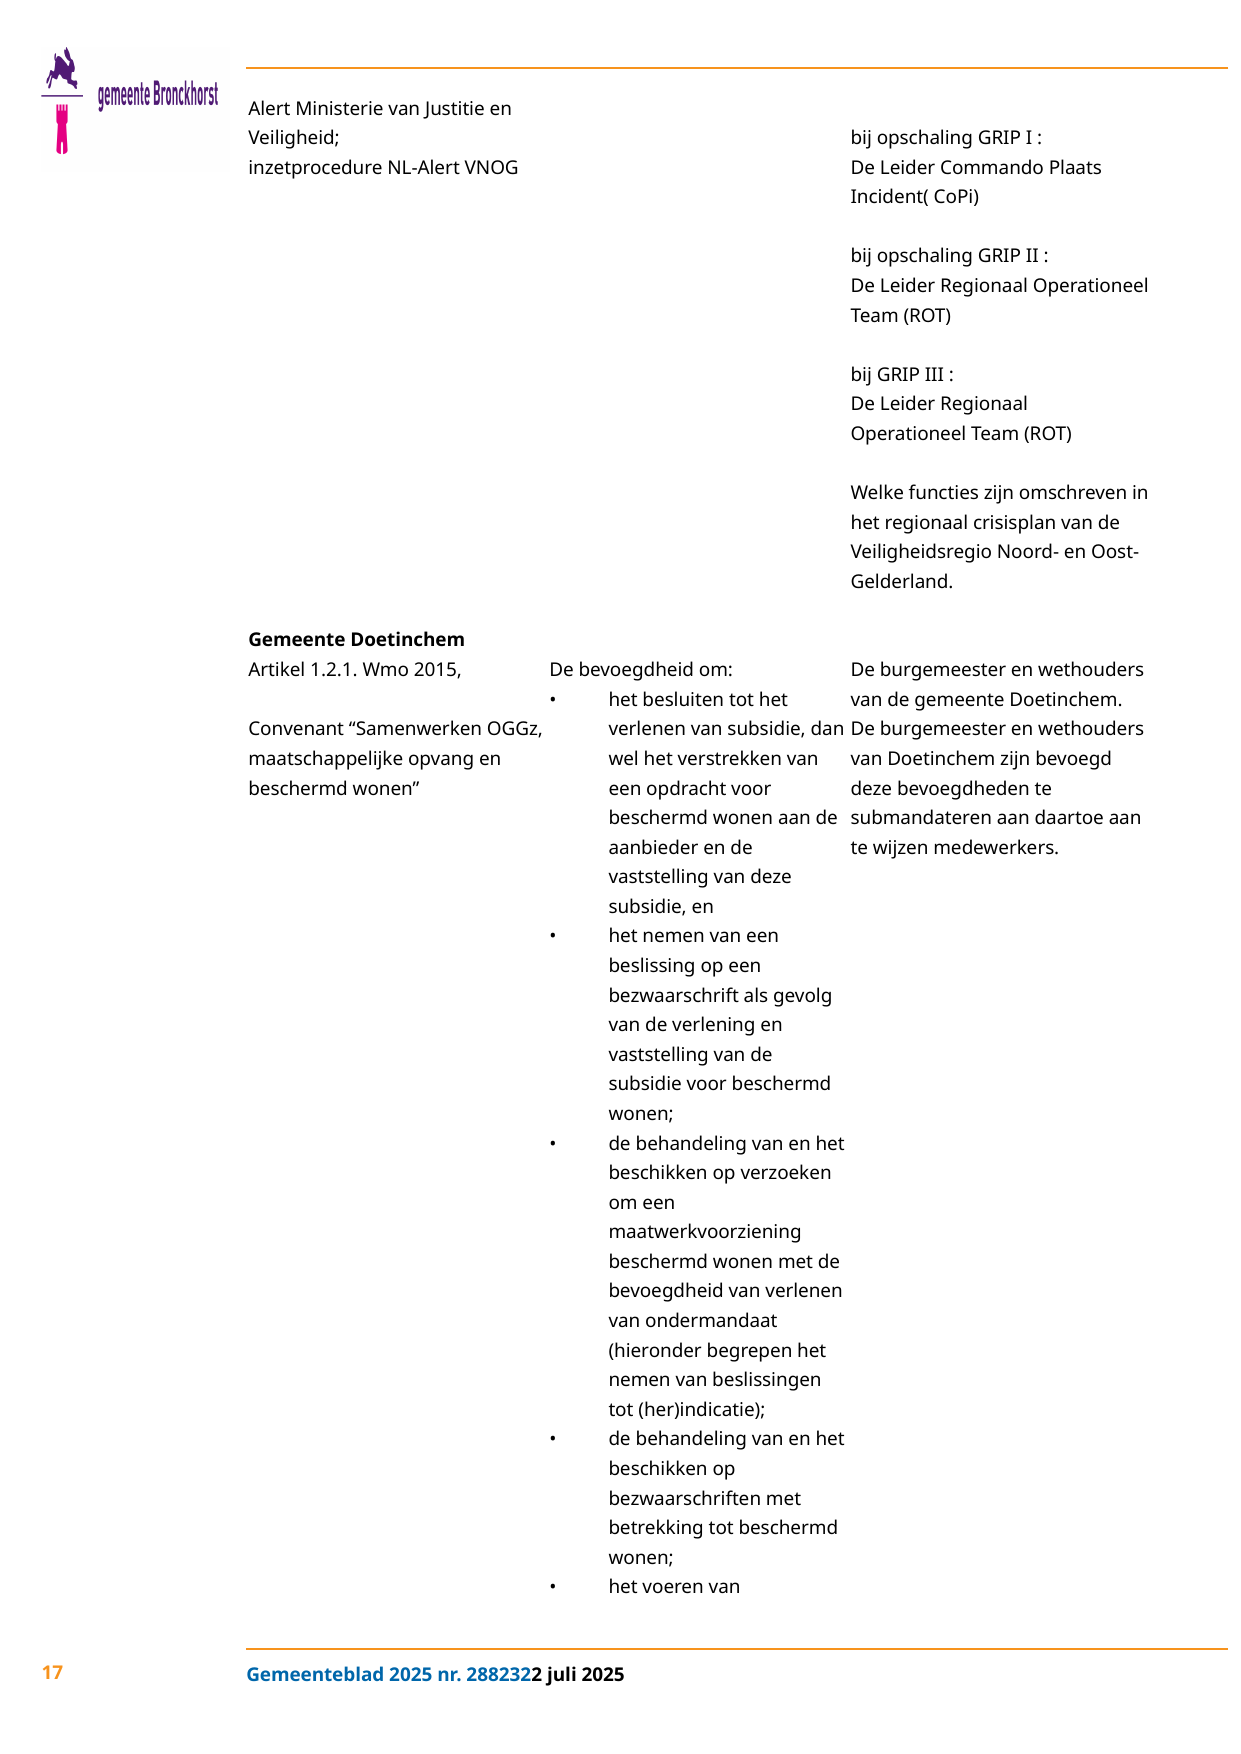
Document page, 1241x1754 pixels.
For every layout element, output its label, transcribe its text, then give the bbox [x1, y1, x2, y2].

text Gemeente Doetinchem [248, 627, 1152, 652]
table_header Artikel 1.2.1. Wmo 2015, Convenant “Samenwerken OGGz, maatschappelijke opvang en beschermd wonen” [248, 656, 549, 1599]
picture [41, 47, 231, 172]
table_header De bevoegdheid om: het besluiten tot het verlenen van subsidie, dan wel het verstrekken van een opdracht voor beschermd wonen aan de aanbieder en de vaststelling van deze subsidie, en het nemen van een beslissing op een bezwaarschrift als gevolg van de verlening en vaststelling van de subsidie voor beschermd wonen; de behandeling van en het beschikken op verzoeken om een maatwerkvoorziening beschermd wonen met de bevoegdheid van verlenen van ondermandaat (hieronder begrepen het nemen van beslissingen tot (her)indicatie); de behandeling van en het beschikken op bezwaarschriften met betrekking tot beschermd wonen; het voeren van [549, 656, 850, 1599]
table_header bij opschaling GRIP I : De Leider Commando Plaats Incident( CoPi) bij opschaling GRIP II : De Leider Regionaal Operationeel Team (ROT) bij GRIP III : De Leider Regionaal Operationeel Team (ROT) Welke functies zijn omschreven in het regionaal crisisplan van de Veiligheidsregio Noord- en Oost-Gelderland. [850, 95, 1152, 594]
table_header Alert Ministerie van Justitie en Veiligheid; inzetprocedure NL-Alert VNOG [248, 95, 549, 594]
table_header [549, 95, 850, 594]
table_header De burgemeester en wethouders van de gemeente Doetinchem. De burgemeester en wethouders van Doetinchem zijn bevoegd deze bevoegdheden te submandateren aan daartoe aan te wijzen medewerkers. [850, 656, 1152, 1599]
